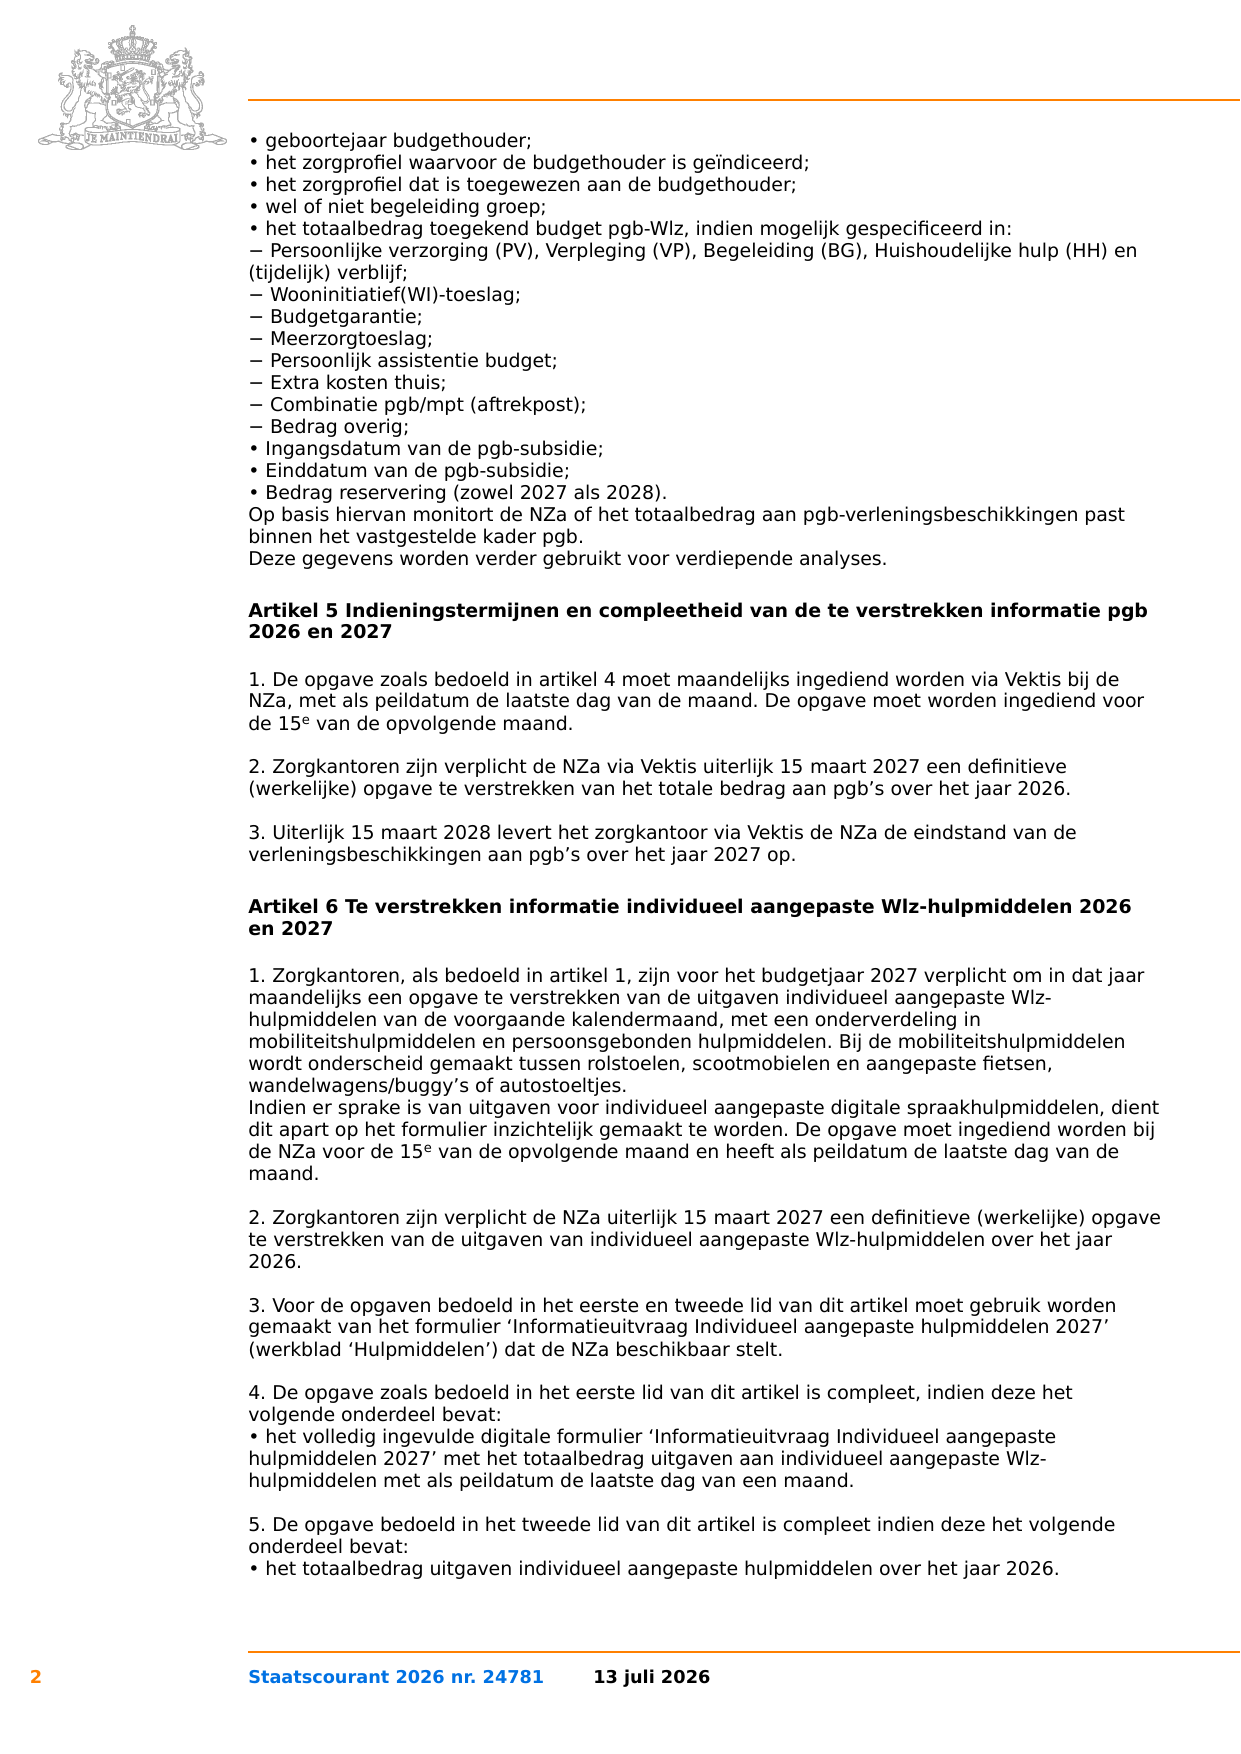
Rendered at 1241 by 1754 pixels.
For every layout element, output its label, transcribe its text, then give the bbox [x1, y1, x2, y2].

text 4. De opgave zoals bedoeld in het eerste lid van dit artikel is compleet, indien deze het volgende onderdeel bevat: [248, 1382, 1163, 1426]
text 2. Zorgkantoren zijn verplicht de NZa uiterlijk 15 maart 2027 een definitieve (werkelijke) opgave te verstrekken van de uitgaven van individueel aangepaste Wlz-hulpmiddelen over het jaar 2026. [248, 1207, 1163, 1273]
picture [38, 25, 227, 150]
text − Meerzorgtoeslag; [248, 328, 1163, 350]
text • het volledig ingevulde digitale formulier ‘Informatieuitvraag Individueel aangepaste hulpmiddelen 2027’ met het totaalbedrag uitgaven aan individueel aangepaste Wlz-hulpmiddelen met als peildatum de laatste dag van een maand. [248, 1426, 1163, 1492]
text • wel of niet begeleiding groep; [248, 196, 1163, 218]
text − Extra kosten thuis; [248, 372, 1163, 394]
text − Budgetgarantie; [248, 306, 1163, 328]
text 2. Zorgkantoren zijn verplicht de NZa via Vektis uiterlijk 15 maart 2027 een definitieve (werkelijke) opgave te verstrekken van het totale bedrag aan pgb’s over het jaar 2026. [248, 756, 1163, 800]
text • Bedrag reservering (zowel 2027 als 2028). [248, 482, 1163, 503]
text • Einddatum van de pgb-subsidie; [248, 459, 1163, 482]
text Op basis hiervan monitort de NZa of het totaalbedrag aan pgb-verleningsbeschikkingen past binnen het vastgestelde kader pgb. [248, 503, 1163, 547]
text Deze gegevens worden verder gebruikt voor verdiepende analyses. [248, 547, 1163, 569]
text • geboortejaar budgethouder; [248, 130, 1163, 152]
text − Persoonlijk assistentie budget; [248, 350, 1163, 372]
text − Bedrag overig; [248, 416, 1163, 438]
text • het zorgprofiel dat is toegewezen aan de budgethouder; [248, 174, 1163, 196]
text Indien er sprake is van uitgaven voor individueel aangepaste digitale spraakhulpmiddelen, dient dit apart op het formulier inzichtelijk gemaakt te worden. De opgave moet ingediend worden bij de NZa voor de 15e van de opvolgende maand en heeft als peildatum de laatste dag van de maand. [248, 1097, 1163, 1185]
text • het totaalbedrag toegekend budget pgb-Wlz, indien mogelijk gespecificeerd in: [248, 218, 1163, 240]
subtitle Artikel 6 Te verstrekken informatie individueel aangepaste Wlz-hulpmiddelen 2026 en 2027 [248, 896, 1163, 940]
text 1. De opgave zoals bedoeld in artikel 4 moet maandelijks ingediend worden via Vektis bij de NZa, met als peildatum de laatste dag van de maand. De opgave moet worden ingediend voor de 15e van de opvolgende maand. [248, 668, 1163, 734]
text • het zorgprofiel waarvoor de budgethouder is geïndiceerd; [248, 152, 1163, 174]
text 3. Uiterlijk 15 maart 2028 levert het zorgkantoor via Vektis de NZa de eindstand van de verleningsbeschikkingen aan pgb’s over het jaar 2027 op. [248, 822, 1163, 866]
text • Ingangsdatum van de pgb-subsidie; [248, 438, 1163, 459]
text − Wooninitiatief(WI)-toeslag; [248, 284, 1163, 306]
text − Combinatie pgb/mpt (aftrekpost); [248, 394, 1163, 416]
text − Persoonlijke verzorging (PV), Verpleging (VP), Begeleiding (BG), Huishoudelijke hulp (HH) en (tijdelijk) verblijf; [248, 240, 1163, 284]
subtitle Artikel 5 Indieningstermijnen en compleetheid van de te verstrekken informatie pgb 2026 en 2027 [248, 599, 1163, 643]
text 1. Zorgkantoren, als bedoeld in artikel 1, zijn voor het budgetjaar 2027 verplicht om in dat jaar maandelijks een opgave te verstrekken van de uitgaven individueel aangepaste Wlz-hulpmiddelen van de voorgaande kalendermaand, met een onderverdeling in mobiliteitshulpmiddelen en persoonsgebonden hulpmiddelen. Bij de mobiliteitshulpmiddelen wordt onderscheid gemaakt tussen rolstoelen, scootmobielen en aangepaste fietsen, wandelwagens/buggy’s of autostoeltjes. [248, 965, 1163, 1097]
text 3. Voor de opgaven bedoeld in het eerste en tweede lid van dit artikel moet gebruik worden gemaakt van het formulier ‘Informatieuitvraag Individueel aangepaste hulpmiddelen 2027’ (werkblad ‘Hulpmiddelen’) dat de NZa beschikbaar stelt. [248, 1294, 1163, 1360]
text 5. De opgave bedoeld in het tweede lid van dit artikel is compleet indien deze het volgende onderdeel bevat: [248, 1514, 1163, 1558]
text • het totaalbedrag uitgaven individueel aangepaste hulpmiddelen over het jaar 2026. [248, 1558, 1163, 1580]
